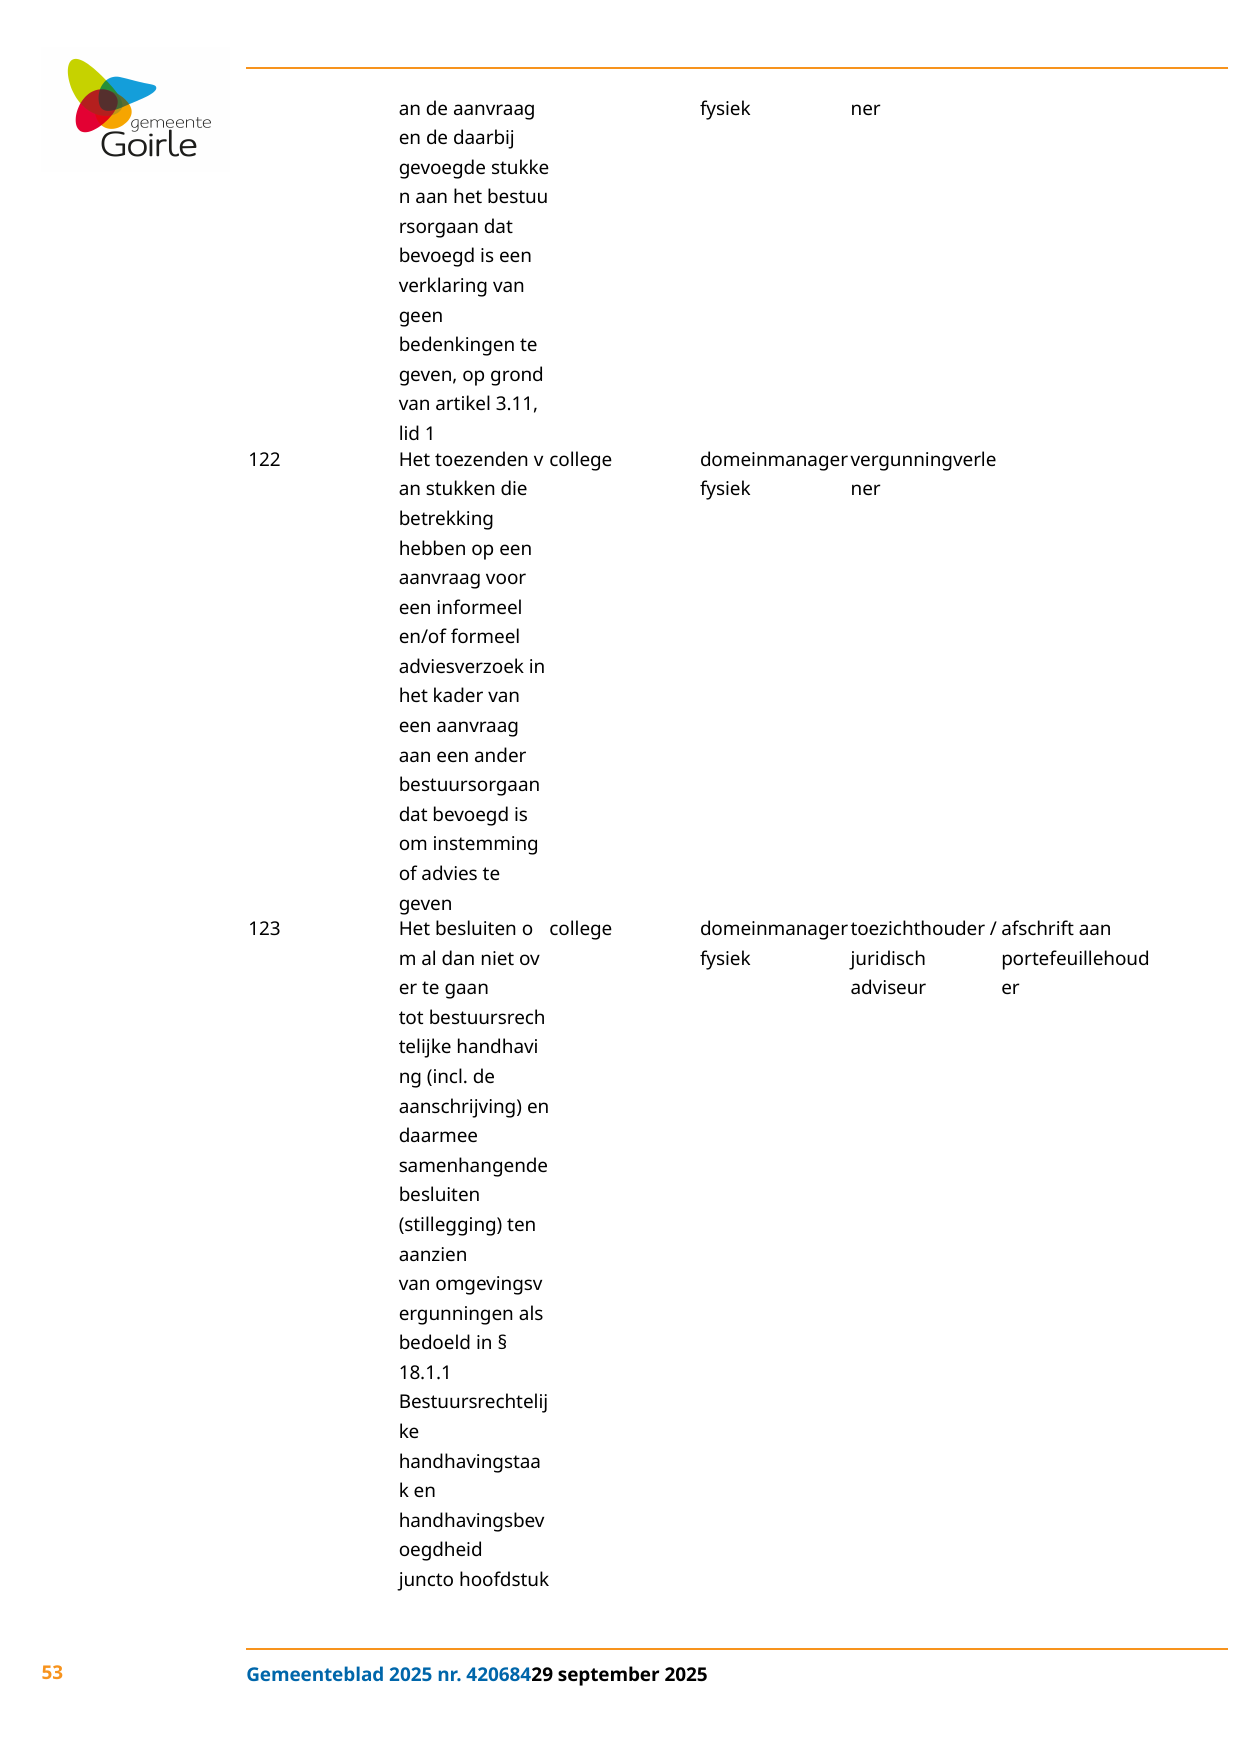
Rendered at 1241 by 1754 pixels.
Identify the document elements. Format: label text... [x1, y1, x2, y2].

table_cell college [549, 915, 700, 1592]
table_cell domeinmanager fysiek [700, 915, 850, 1592]
table_cell an de aanvraag en de daarbij gevoegde stukken aan het bestuursorgaan dat bevoegd is een verklaring van geen bedenkingen te geven, op grond van artikel 3.11, lid 1 [399, 95, 549, 446]
table_cell 123 [248, 915, 398, 1592]
table_cell [549, 95, 700, 446]
table_cell domeinmanager fysiek [700, 446, 850, 915]
table_cell vergunningverlener [850, 446, 1001, 915]
picture [41, 47, 231, 172]
table_cell college [549, 446, 700, 915]
table_cell 122 [248, 446, 398, 915]
table_cell [248, 95, 398, 446]
table_cell Het toezenden van stukken die betrekking hebben op een aanvraag voor een informeel en/of formeel adviesverzoek in het kader van een aanvraag aan een ander bestuursorgaan dat bevoegd is om instemming of advies te geven [399, 446, 549, 915]
table_cell fysiek [700, 95, 850, 446]
table_cell [1001, 446, 1152, 915]
table_cell ner [850, 95, 1001, 446]
table_cell Het besluiten om al dan niet over te gaan tot bestuursrechtelijke handhaving (incl. de aanschrijving) en daarmee samenhangende besluiten (stillegging) ten aanzien van omgevingsvergunningen als bedoeld in § 18.1.1 Bestuursrechtelijke handhavingstaak en handhavingsbevoegdheid juncto hoofdstuk [399, 915, 549, 1592]
table_cell [1001, 95, 1152, 446]
table_cell toezichthouder / juridisch adviseur [850, 915, 1001, 1592]
table_cell afschrift aan portefeuillehouder [1001, 915, 1152, 1592]
